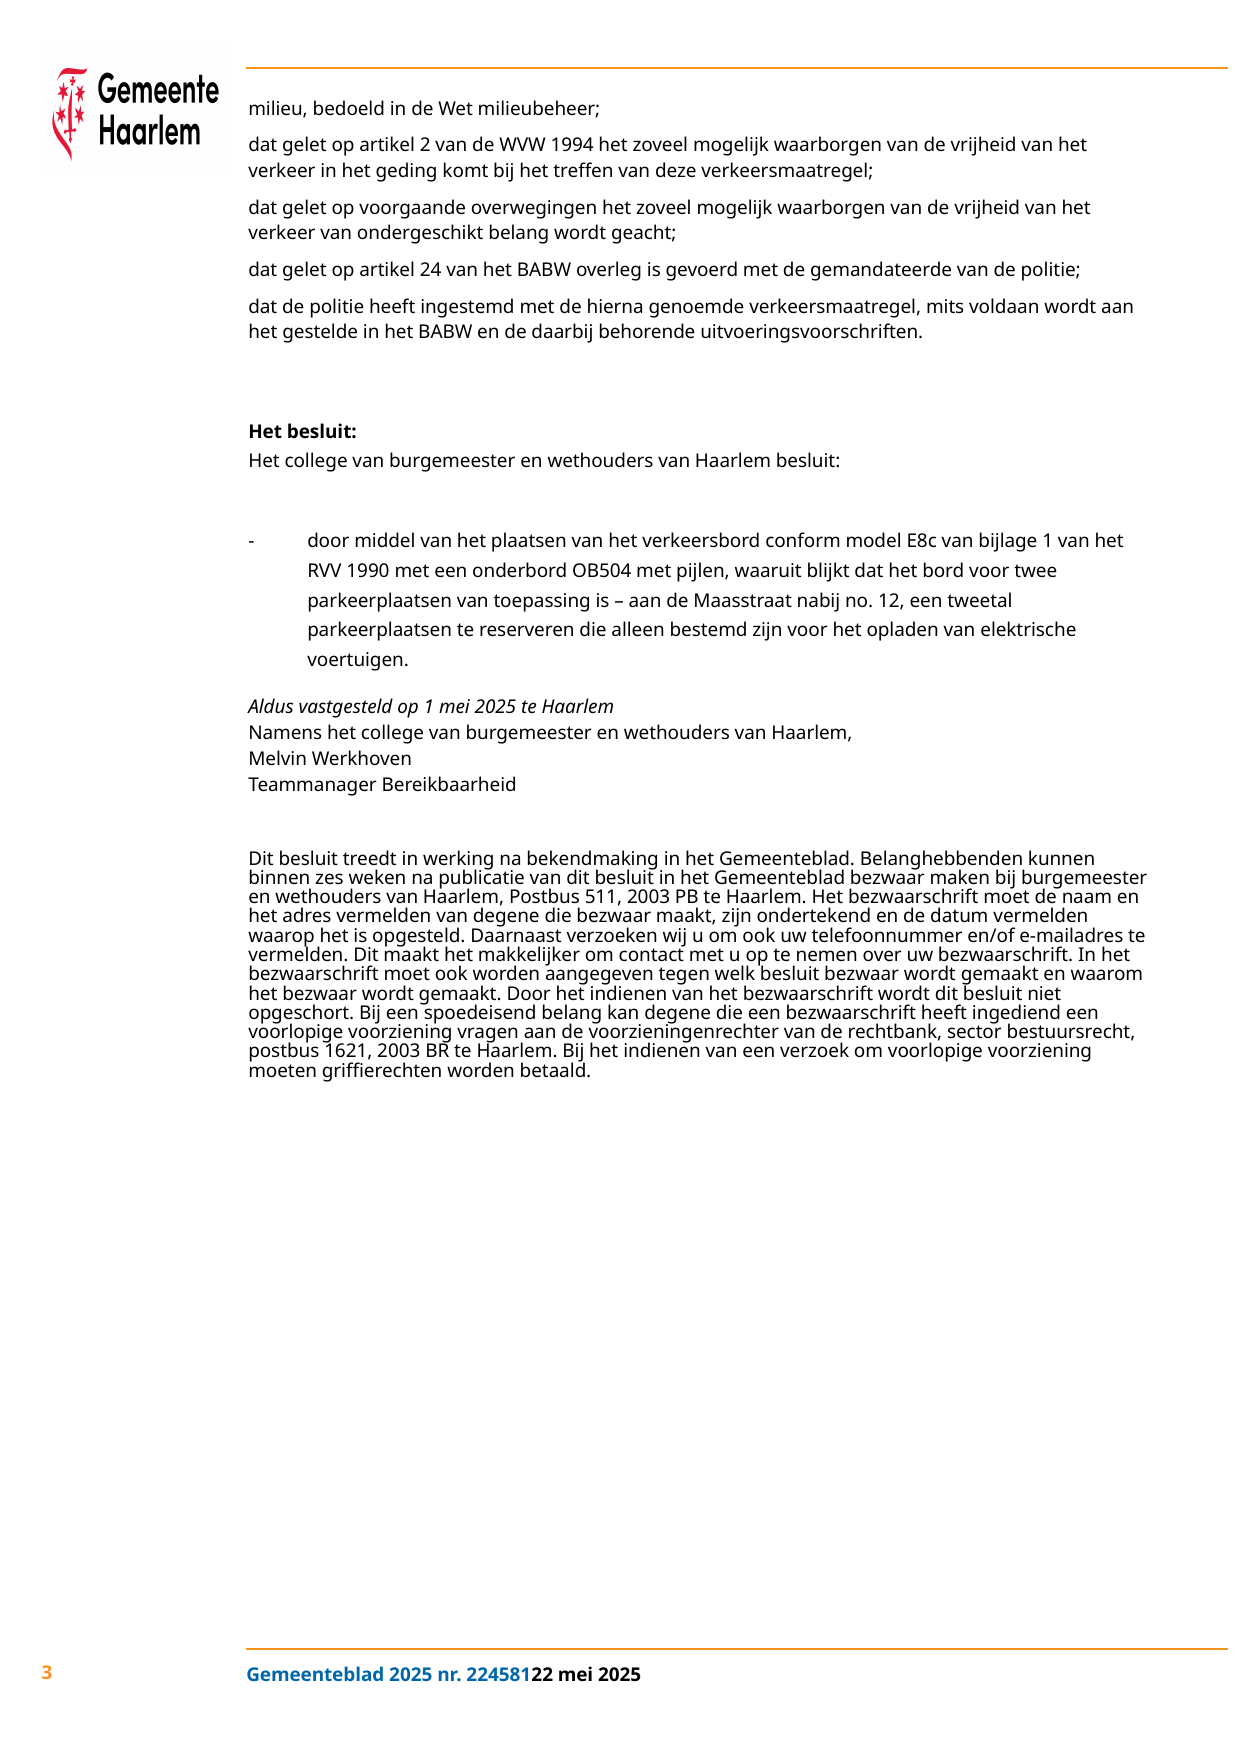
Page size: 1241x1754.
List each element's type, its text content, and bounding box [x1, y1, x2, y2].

text Aldus vastgesteld op 1 mei 2025 te Haarlem [248, 694, 1152, 719]
text dat de politie heeft ingestemd met de hierna genoemde verkeersmaatregel, mits voldaan wordt aan het gestelde in het BABW en de daarbij behorende uitvoeringsvoorschriften. [248, 293, 1152, 344]
list door middel van het plaatsen van het verkeersbord conform model E8c van bijlage 1 van het RVV 1990 met een onderbord OB504 met pijlen, waaruit blijkt dat het bord voor twee parkeerplaatsen van toepassing is – aan de Maasstraat nabij no. 12, een tweetal parkeerplaatsen te reserveren die alleen bestemd zijn voor het opladen van elektrische voertuigen. [248, 528, 1152, 672]
text dat gelet op voorgaande overwegingen het zoveel mogelijk waarborgen van de vrijheid van het verkeer van ondergeschikt belang wordt geacht; [248, 194, 1152, 245]
text milieu, bedoeld in de Wet milieubeheer; [248, 95, 1152, 121]
text Namens het college van burgemeester en wethouders van Haarlem, [248, 719, 1152, 745]
text dat gelet op artikel 2 van de WVW 1994 het zoveel mogelijk waarborgen van de vrijheid van het verkeer in het geding komt bij het treffen van deze verkeersmaatregel; [248, 131, 1152, 183]
text Dit besluit treedt in werking na bekendmaking in het Gemeenteblad. Belanghebbenden kunnen binnen zes weken na publicatie van dit besluit in het Gemeenteblad bezwaar maken bij burgemeester en wethouders van Haarlem, Postbus 511, 2003 PB te Haarlem. Het bezwaarschrift moet de naam en het adres vermelden van degene die bezwaar maakt, zijn ondertekend en de datum vermelden waarop het is opgesteld. Daarnaast verzoeken wij u om ook uw telefoonnummer en/of e-mailadres te vermelden. Dit maakt het makkelijker om contact met u op te nemen over uw bezwaarschrift. In het bezwaarschrift moet ook worden aangegeven tegen welk besluit bezwaar wordt gemaakt en waarom het bezwaar wordt gemaakt. Door het indienen van het bezwaarschrift wordt dit besluit niet opgeschort. Bij een spoedeisend belang kan degene die een bezwaarschrift heeft ingediend een voorlopige voorziening vragen aan de voorzieningenrechter van de rechtbank, sector bestuursrecht, postbus 1621, 2003 BR te Haarlem. Bij het indienen van een verzoek om voorlopige voorziening moeten griffierechten worden betaald. [248, 849, 1152, 1081]
text dat gelet op artikel 24 van het BABW overleg is gevoerd met de gemandateerde van de politie; [248, 256, 1152, 282]
text Het college van burgemeester en wethouders van Haarlem besluit: [248, 448, 1152, 473]
picture [41, 47, 231, 172]
text Melvin Werkhoven [248, 745, 1152, 771]
text Het besluit: [248, 418, 1152, 444]
text Teammanager Bereikbaarheid [248, 771, 1152, 797]
